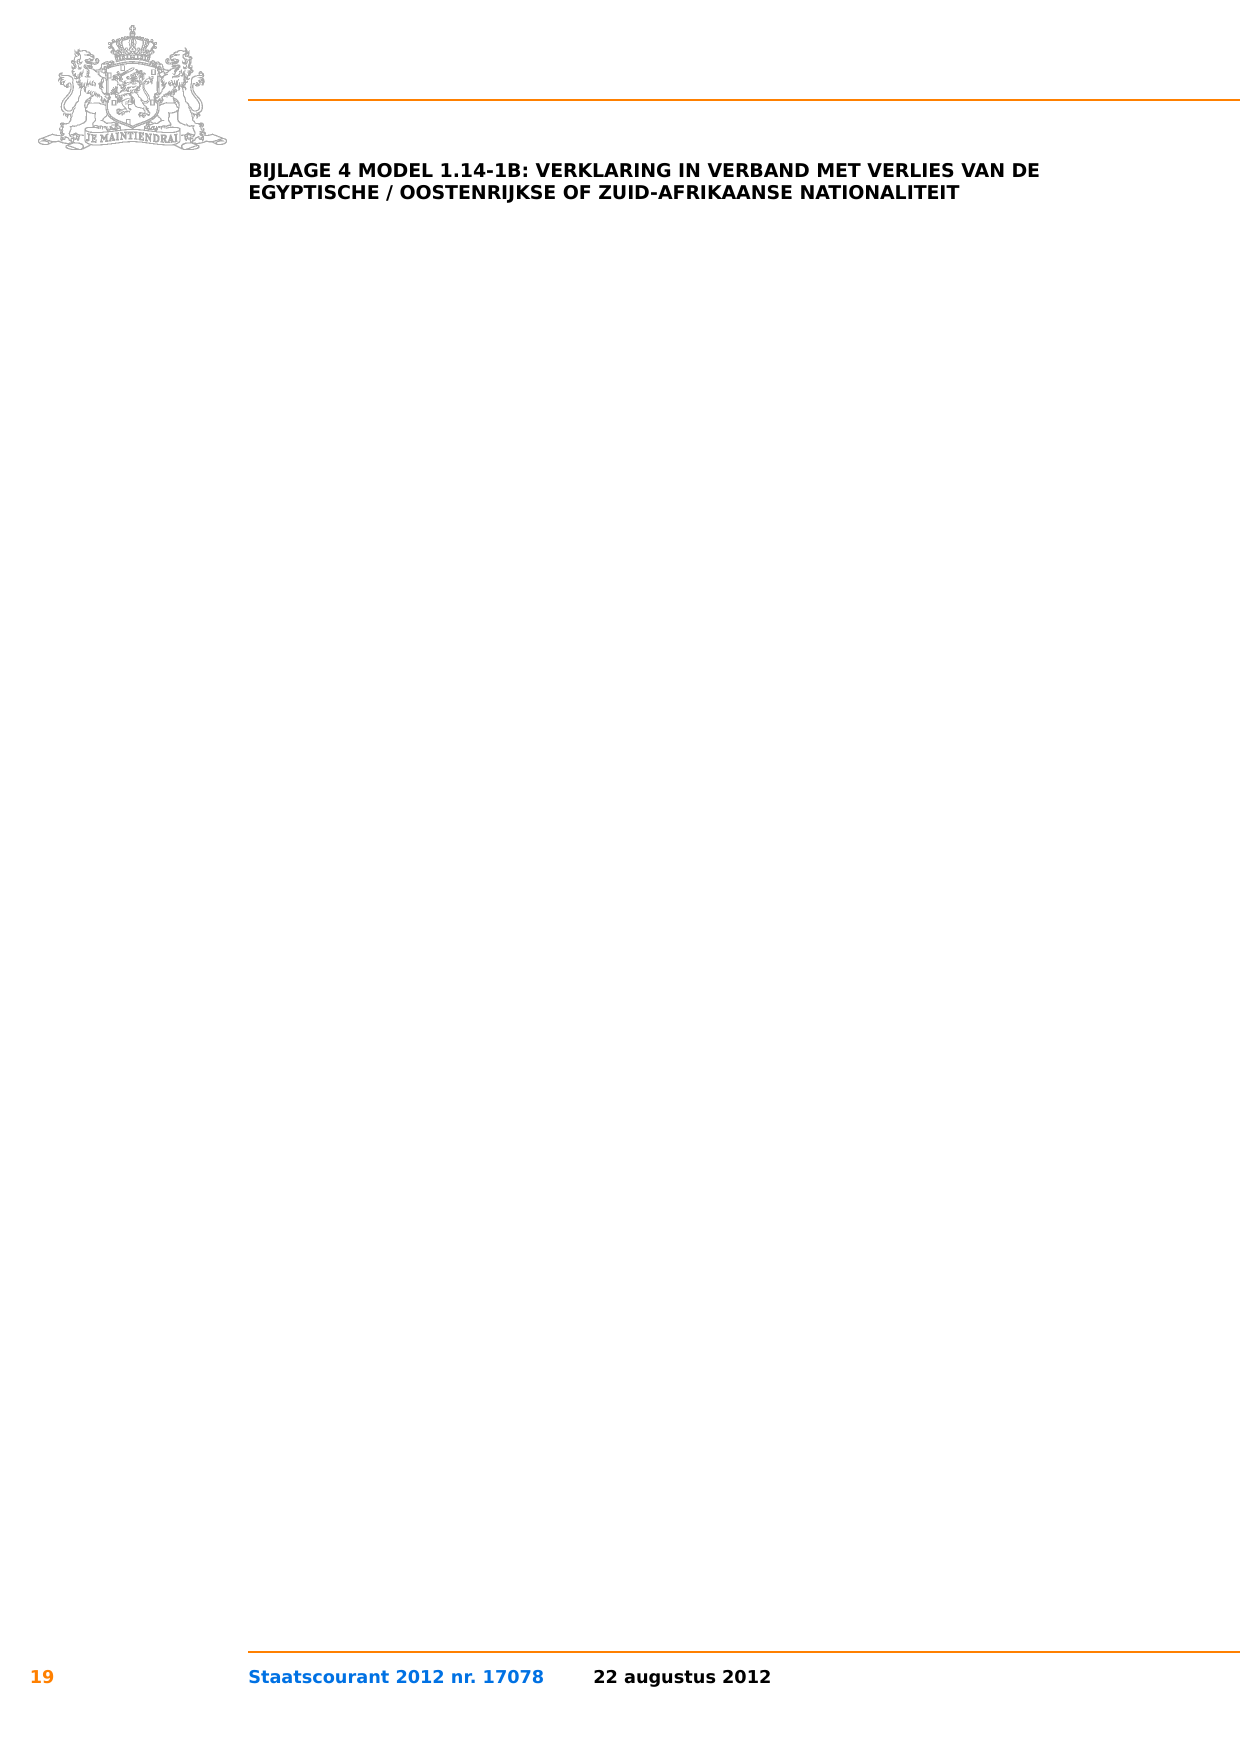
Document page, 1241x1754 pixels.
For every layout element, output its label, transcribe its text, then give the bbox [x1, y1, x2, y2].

subtitle BIJLAGE 4 MODEL 1.14-1B: VERKLARING IN VERBAND MET VERLIES VAN DE EGYPTISCHE / OOSTENRIJKSE OF ZUID-AFRIKAANSE NATIONALITEIT [248, 160, 1163, 204]
picture [38, 25, 227, 150]
